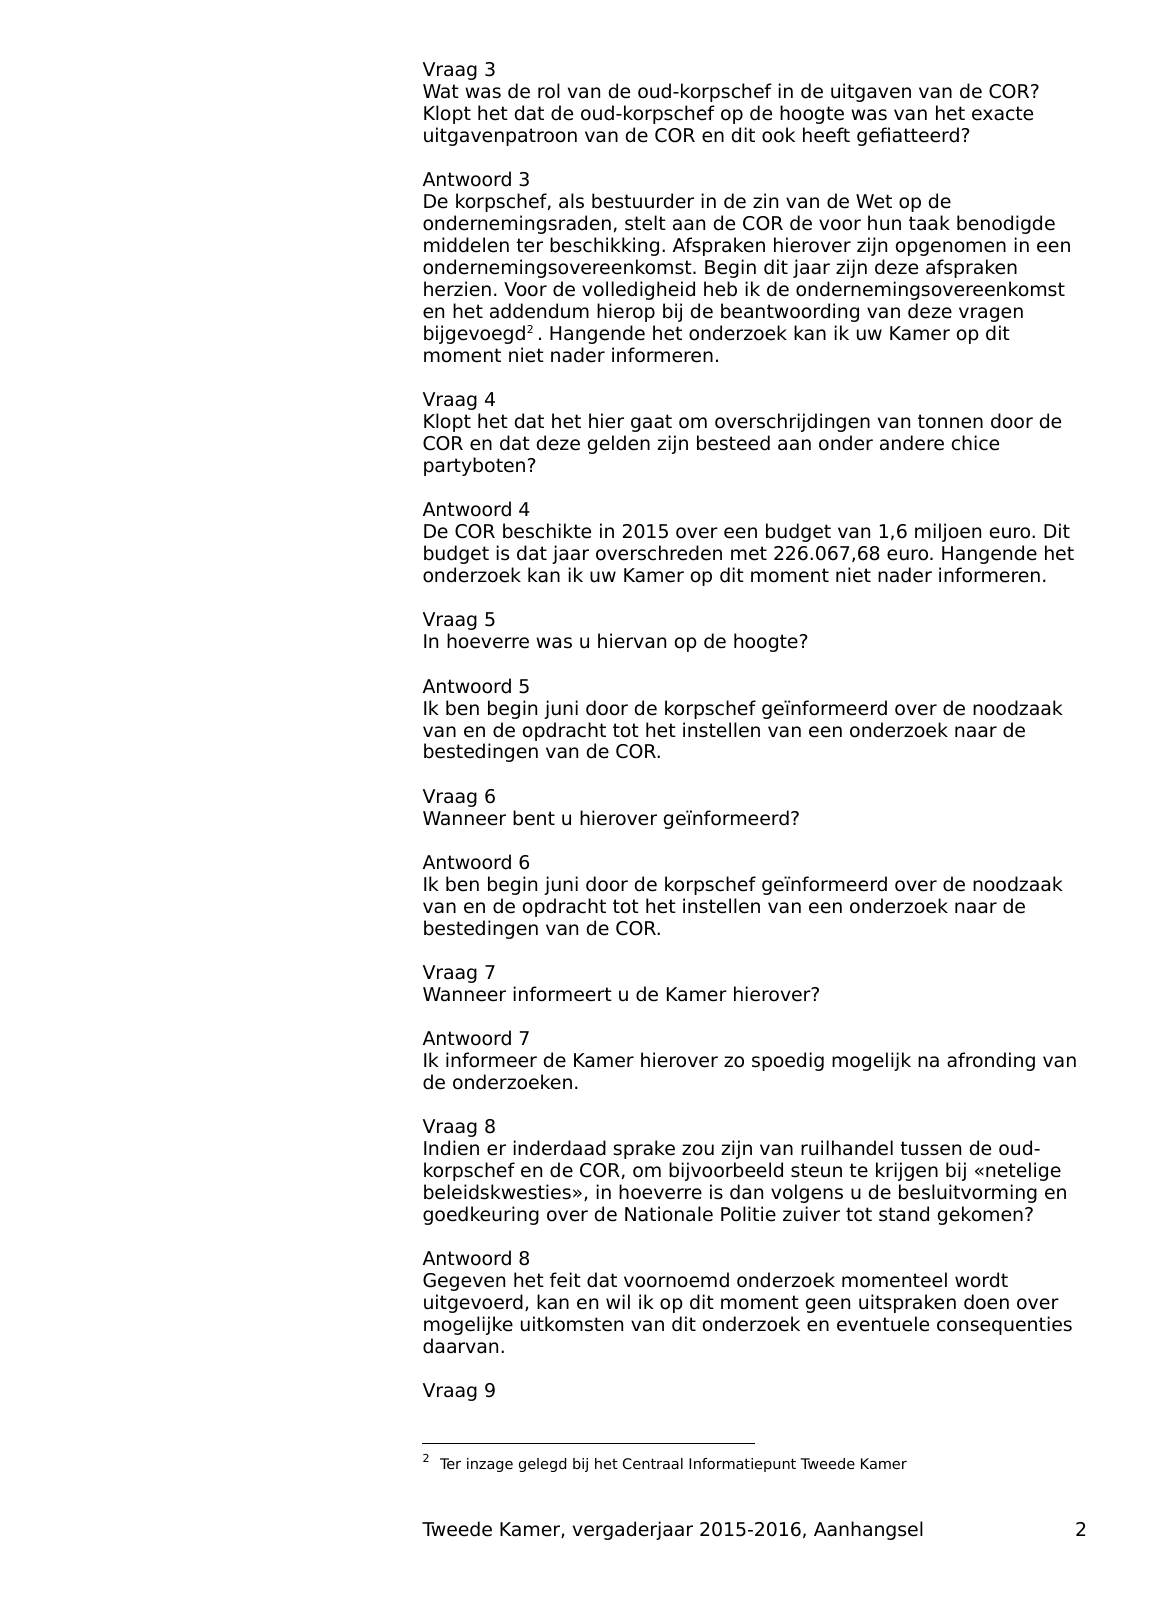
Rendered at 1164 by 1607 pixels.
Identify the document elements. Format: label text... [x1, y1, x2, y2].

text Vraag 4 [422, 389, 1087, 411]
text Ik ben begin juni door de korpschef geïnformeerd over de noodzaak van en de opdracht tot het instellen van een onderzoek naar de bestedingen van de COR. [422, 697, 1087, 763]
text Klopt het dat het hier gaat om overschrijdingen van tonnen door de COR en dat deze gelden zijn besteed aan onder andere chice partyboten? [422, 411, 1087, 477]
text In hoeverre was u hiervan op de hoogte? [422, 631, 1087, 653]
text Ter inzage gelegd bij het Centraal Informatiepunt Tweede Kamer [422, 1452, 1087, 1474]
text Antwoord 7 [422, 1028, 1087, 1050]
text Wanneer bent u hierover geïnformeerd? [422, 808, 1087, 829]
text Indien er inderdaad sprake zou zijn van ruilhandel tussen de oud-korpschef en de COR, om bijvoorbeeld steun te krijgen bij «netelige beleidskwesties», in hoeverre is dan volgens u de besluitvorming en goedkeuring over de Nationale Politie zuiver tot stand gekomen? [422, 1138, 1087, 1226]
text Vraag 5 [422, 609, 1087, 631]
text Vraag 9 [422, 1380, 1087, 1402]
text Vraag 8 [422, 1116, 1087, 1138]
text Antwoord 6 [422, 852, 1087, 874]
text Gegeven het feit dat voornoemd onderzoek momenteel wordt uitgevoerd, kan en wil ik op dit moment geen uitspraken doen over mogelijke uitkomsten van dit onderzoek en eventuele consequenties daarvan. [422, 1270, 1087, 1358]
text Antwoord 8 [422, 1248, 1087, 1270]
text De COR beschikte in 2015 over een budget van 1,6 miljoen euro. Dit budget is dat jaar overschreden met 226.067,68 euro. Hangende het onderzoek kan ik uw Kamer op dit moment niet nader informeren. [422, 521, 1087, 587]
text Ik ben begin juni door de korpschef geïnformeerd over de noodzaak van en de opdracht tot het instellen van een onderzoek naar de bestedingen van de COR. [422, 874, 1087, 940]
text Vraag 7 [422, 962, 1087, 984]
text De korpschef, als bestuurder in de zin van de Wet op de ondernemingsraden, stelt aan de COR de voor hun taak benodigde middelen ter beschikking. Afspraken hierover zijn opgenomen in een ondernemingsovereenkomst. Begin dit jaar zijn deze afspraken herzien. Voor de volledigheid heb ik de ondernemingsovereenkomst en het addendum hierop bij de beantwoording van deze vragen bijgevoegd. Hangende het onderzoek kan ik uw Kamer op dit moment niet nader informeren. [422, 191, 1087, 367]
text Antwoord 4 [422, 499, 1087, 521]
text Ik informeer de Kamer hierover zo spoedig mogelijk na afronding van de onderzoeken. [422, 1050, 1087, 1094]
text Vraag 6 [422, 786, 1087, 808]
text Antwoord 3 [422, 169, 1087, 191]
text Antwoord 5 [422, 676, 1087, 697]
text Wanneer informeert u de Kamer hierover? [422, 984, 1087, 1006]
text Wat was de rol van de oud-korpschef in de uitgaven van de COR? Klopt het dat de oud-korpschef op de hoogte was van het exacte uitgavenpatroon van de COR en dit ook heeft gefiatteerd? [422, 81, 1087, 147]
text Vraag 3 [422, 59, 1087, 81]
